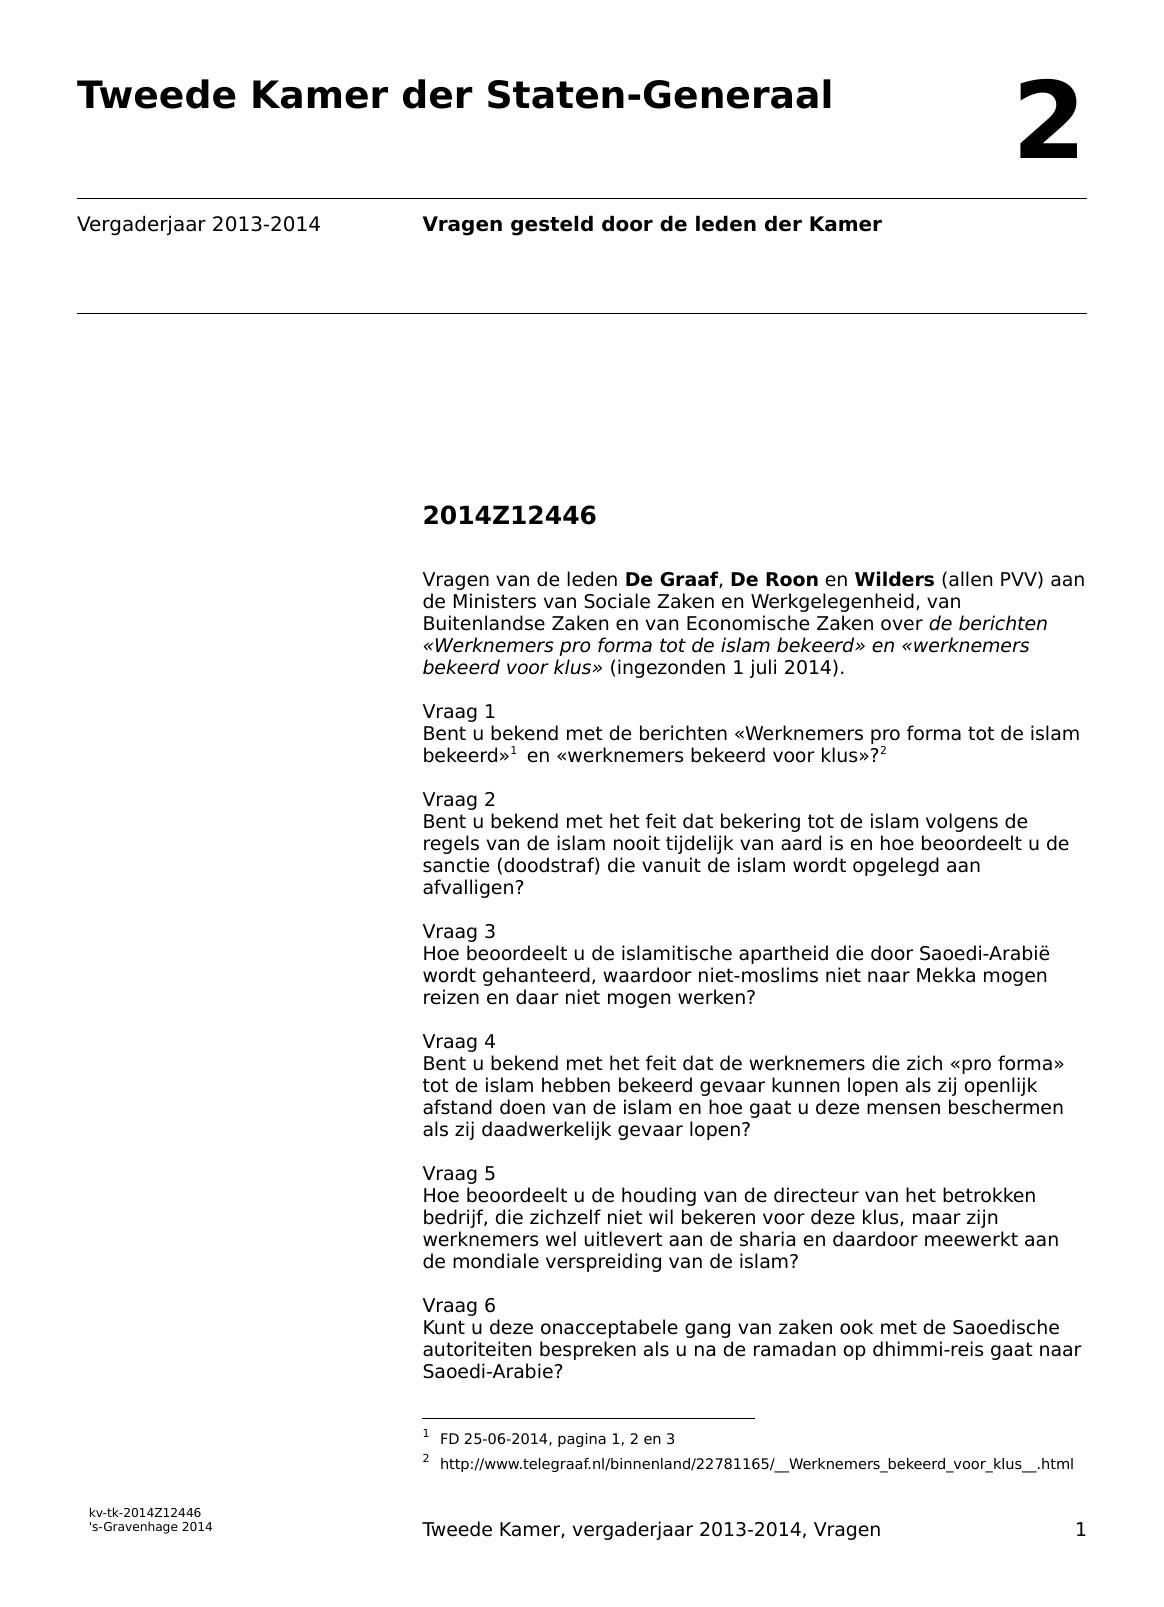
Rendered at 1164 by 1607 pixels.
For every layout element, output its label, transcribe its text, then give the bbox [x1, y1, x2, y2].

text Hoe beoordeelt u de islamitische apartheid die door Saoedi-Arabië wordt gehanteerd, waardoor niet-moslims niet naar Mekka mogen reizen en daar niet mogen werken? [422, 943, 1087, 1009]
text FD 25-06-2014, pagina 1, 2 en 3 [422, 1427, 1087, 1449]
text Bent u bekend met de berichten «Werknemers pro forma tot de islam bekeerd» en «werknemers bekeerd voor klus»? [422, 723, 1087, 767]
text Kunt u deze onacceptabele gang van zaken ook met de Saoedische autoriteiten bespreken als u na de ramadan op dhimmi-reis gaat naar Saoedi-Arabie? [422, 1317, 1087, 1383]
text Vraag 2 [422, 789, 1087, 811]
text 2014Z12446 [422, 501, 1087, 531]
text http://www.telegraaf.nl/binnenland/22781165/__Werknemers_bekeerd_voor_klus__.html [422, 1452, 1087, 1474]
text Vragen van de leden De Graaf, De Roon en Wilders (allen PVV) aan de Ministers van Sociale Zaken en Werkgelegenheid, van Buitenlandse Zaken en van Economische Zaken over de berichten «Werknemers pro forma tot de islam bekeerd» en «werknemers bekeerd voor klus» (ingezonden 1 juli 2014). [422, 569, 1087, 679]
text Vraag 1 [422, 701, 1087, 723]
text Vraag 4 [422, 1031, 1087, 1053]
text Vraag 6 [422, 1295, 1087, 1317]
text kv-tk-2014Z12446 [88, 1506, 323, 1520]
table_cell Vergaderjaar 2013-2014 [77, 199, 422, 313]
table_header 2 [886, 59, 1087, 198]
text Vraag 5 [422, 1163, 1087, 1185]
text Vraag 3 [422, 921, 1087, 943]
text Hoe beoordeelt u de houding van de directeur van het betrokken bedrijf, die zichzelf niet wil bekeren voor deze klus, maar zijn werknemers wel uitlevert aan de sharia en daardoor meewerkt aan de mondiale verspreiding van de islam? [422, 1185, 1087, 1273]
table_header Tweede Kamer der Staten-Generaal [77, 59, 886, 198]
text Bent u bekend met het feit dat bekering tot de islam volgens de regels van de islam nooit tijdelijk van aard is en hoe beoordeelt u de sanctie (doodstraf) die vanuit de islam wordt opgelegd aan afvalligen? [422, 811, 1087, 899]
text 's-Gravenhage 2014 [88, 1520, 323, 1534]
text Bent u bekend met het feit dat de werknemers die zich «pro forma» tot de islam hebben bekeerd gevaar kunnen lopen als zij openlijk afstand doen van de islam en hoe gaat u deze mensen beschermen als zij daadwerkelijk gevaar lopen? [422, 1053, 1087, 1141]
table_cell Vragen gesteld door de leden der Kamer [422, 199, 1087, 313]
